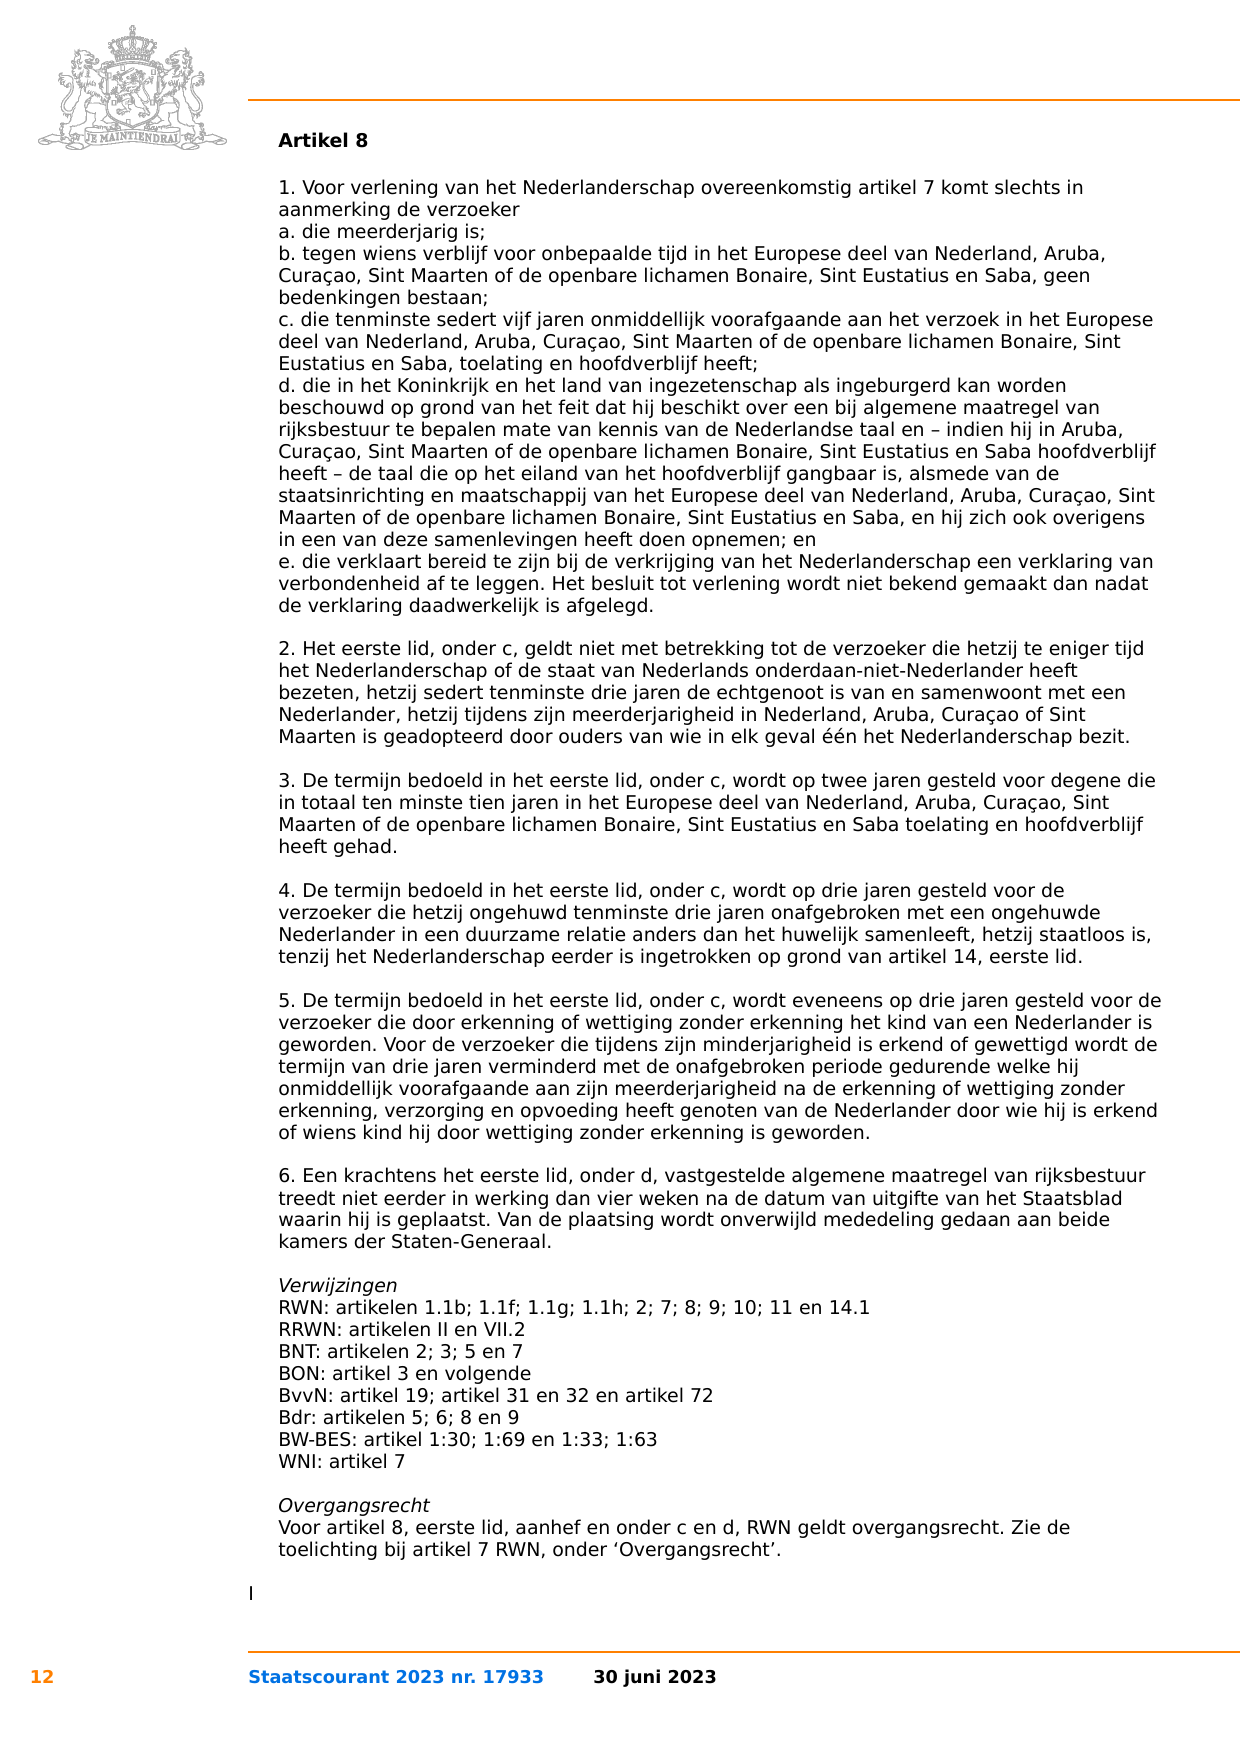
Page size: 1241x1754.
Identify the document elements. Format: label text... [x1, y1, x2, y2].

text 3. De termijn bedoeld in het eerste lid, onder c, wordt op twee jaren gesteld voor degene die in totaal ten minste tien jaren in het Europese deel van Nederland, Aruba, Curaçao, Sint Maarten of de openbare lichamen Bonaire, Sint Eustatius en Saba toelating en hoofdverblijf heeft gehad. [278, 770, 1163, 858]
text RRWN: artikelen II en VII.2 [278, 1319, 1163, 1341]
text 4. De termijn bedoeld in het eerste lid, onder c, wordt op drie jaren gesteld voor de verzoeker die hetzij ongehuwd tenminste drie jaren onafgebroken met een ongehuwde Nederlander in een duurzame relatie anders dan het huwelijk samenleeft, hetzij staatloos is, tenzij het Nederlanderschap eerder is ingetrokken op grond van artikel 14, eerste lid. [278, 880, 1163, 968]
text a. die meerderjarig is; [278, 221, 1163, 243]
picture [38, 25, 227, 150]
subtitle Verwijzingen [278, 1275, 1163, 1297]
text c. die tenminste sedert vijf jaren onmiddellijk voorafgaande aan het verzoek in het Europese deel van Nederland, Aruba, Curaçao, Sint Maarten of de openbare lichamen Bonaire, Sint Eustatius en Saba, toelating en hoofdverblijf heeft; [278, 309, 1163, 375]
text Bdr: artikelen 5; 6; 8 en 9 [278, 1407, 1163, 1429]
text 5. De termijn bedoeld in het eerste lid, onder c, wordt eveneens op drie jaren gesteld voor de verzoeker die door erkenning of wettiging zonder erkenning het kind van een Nederlander is geworden. Voor de verzoeker die tijdens zijn minderjarigheid is erkend of gewettigd wordt de termijn van drie jaren verminderd met de onafgebroken periode gedurende welke hij onmiddellijk voorafgaande aan zijn meerderjarigheid na de erkenning of wettiging zonder erkenning, verzorging en opvoeding heeft genoten van de Nederlander door wie hij is erkend of wiens kind hij door wettiging zonder erkenning is geworden. [278, 990, 1163, 1143]
text BON: artikel 3 en volgende [278, 1363, 1163, 1385]
text BW-BES: artikel 1:30; 1:69 en 1:33; 1:63 [278, 1429, 1163, 1451]
subtitle Artikel 8 [278, 130, 1163, 152]
text 6. Een krachtens het eerste lid, onder d, vastgestelde algemene maatregel van rijksbestuur treedt niet eerder in werking dan vier weken na de datum van uitgifte van het Staatsblad waarin hij is geplaatst. Van de plaatsing wordt onverwijld mededeling gedaan aan beide kamers der Staten-Generaal. [278, 1165, 1163, 1253]
subtitle Overgangsrecht [278, 1495, 1163, 1517]
text 1. Voor verlening van het Nederlanderschap overeenkomstig artikel 7 komt slechts in aanmerking de verzoeker [278, 177, 1163, 221]
text d. die in het Koninkrijk en het land van ingezetenschap als ingeburgerd kan worden beschouwd op grond van het feit dat hij beschikt over een bij algemene maatregel van rijksbestuur te bepalen mate van kennis van de Nederlandse taal en – indien hij in Aruba, Curaçao, Sint Maarten of de openbare lichamen Bonaire, Sint Eustatius en Saba hoofdverblijf heeft – de taal die op het eiland van het hoofdverblijf gangbaar is, alsmede van de staatsinrichting en maatschappij van het Europese deel van Nederland, Aruba, Curaçao, Sint Maarten of de openbare lichamen Bonaire, Sint Eustatius en Saba, en hij zich ook overigens in een van deze samenlevingen heeft doen opnemen; en [278, 375, 1163, 551]
text e. die verklaart bereid te zijn bij de verkrijging van het Nederlanderschap een verklaring van verbondenheid af te leggen. Het besluit tot verlening wordt niet bekend gemaakt dan nadat de verklaring daadwerkelijk is afgelegd. [278, 551, 1163, 616]
text RWN: artikelen 1.1b; 1.1f; 1.1g; 1.1h; 2; 7; 8; 9; 10; 11 en 14.1 [278, 1297, 1163, 1319]
text I [248, 1583, 1163, 1605]
text BvvN: artikel 19; artikel 31 en 32 en artikel 72 [278, 1385, 1163, 1407]
text WNI: artikel 7 [278, 1451, 1163, 1473]
text 2. Het eerste lid, onder c, geldt niet met betrekking tot de verzoeker die hetzij te eniger tijd het Nederlanderschap of de staat van Nederlands onderdaan-niet-Nederlander heeft bezeten, hetzij sedert tenminste drie jaren de echtgenoot is van en samenwoont met een Nederlander, hetzij tijdens zijn meerderjarigheid in Nederland, Aruba, Curaçao of Sint Maarten is geadopteerd door ouders van wie in elk geval één het Nederlanderschap bezit. [278, 638, 1163, 748]
text BNT: artikelen 2; 3; 5 en 7 [278, 1341, 1163, 1363]
text Voor artikel 8, eerste lid, aanhef en onder c en d, RWN geldt overgangsrecht. Zie de toelichting bij artikel 7 RWN, onder ‘Overgangsrecht’. [278, 1517, 1163, 1561]
text b. tegen wiens verblijf voor onbepaalde tijd in het Europese deel van Nederland, Aruba, Curaçao, Sint Maarten of de openbare lichamen Bonaire, Sint Eustatius en Saba, geen bedenkingen bestaan; [278, 243, 1163, 309]
